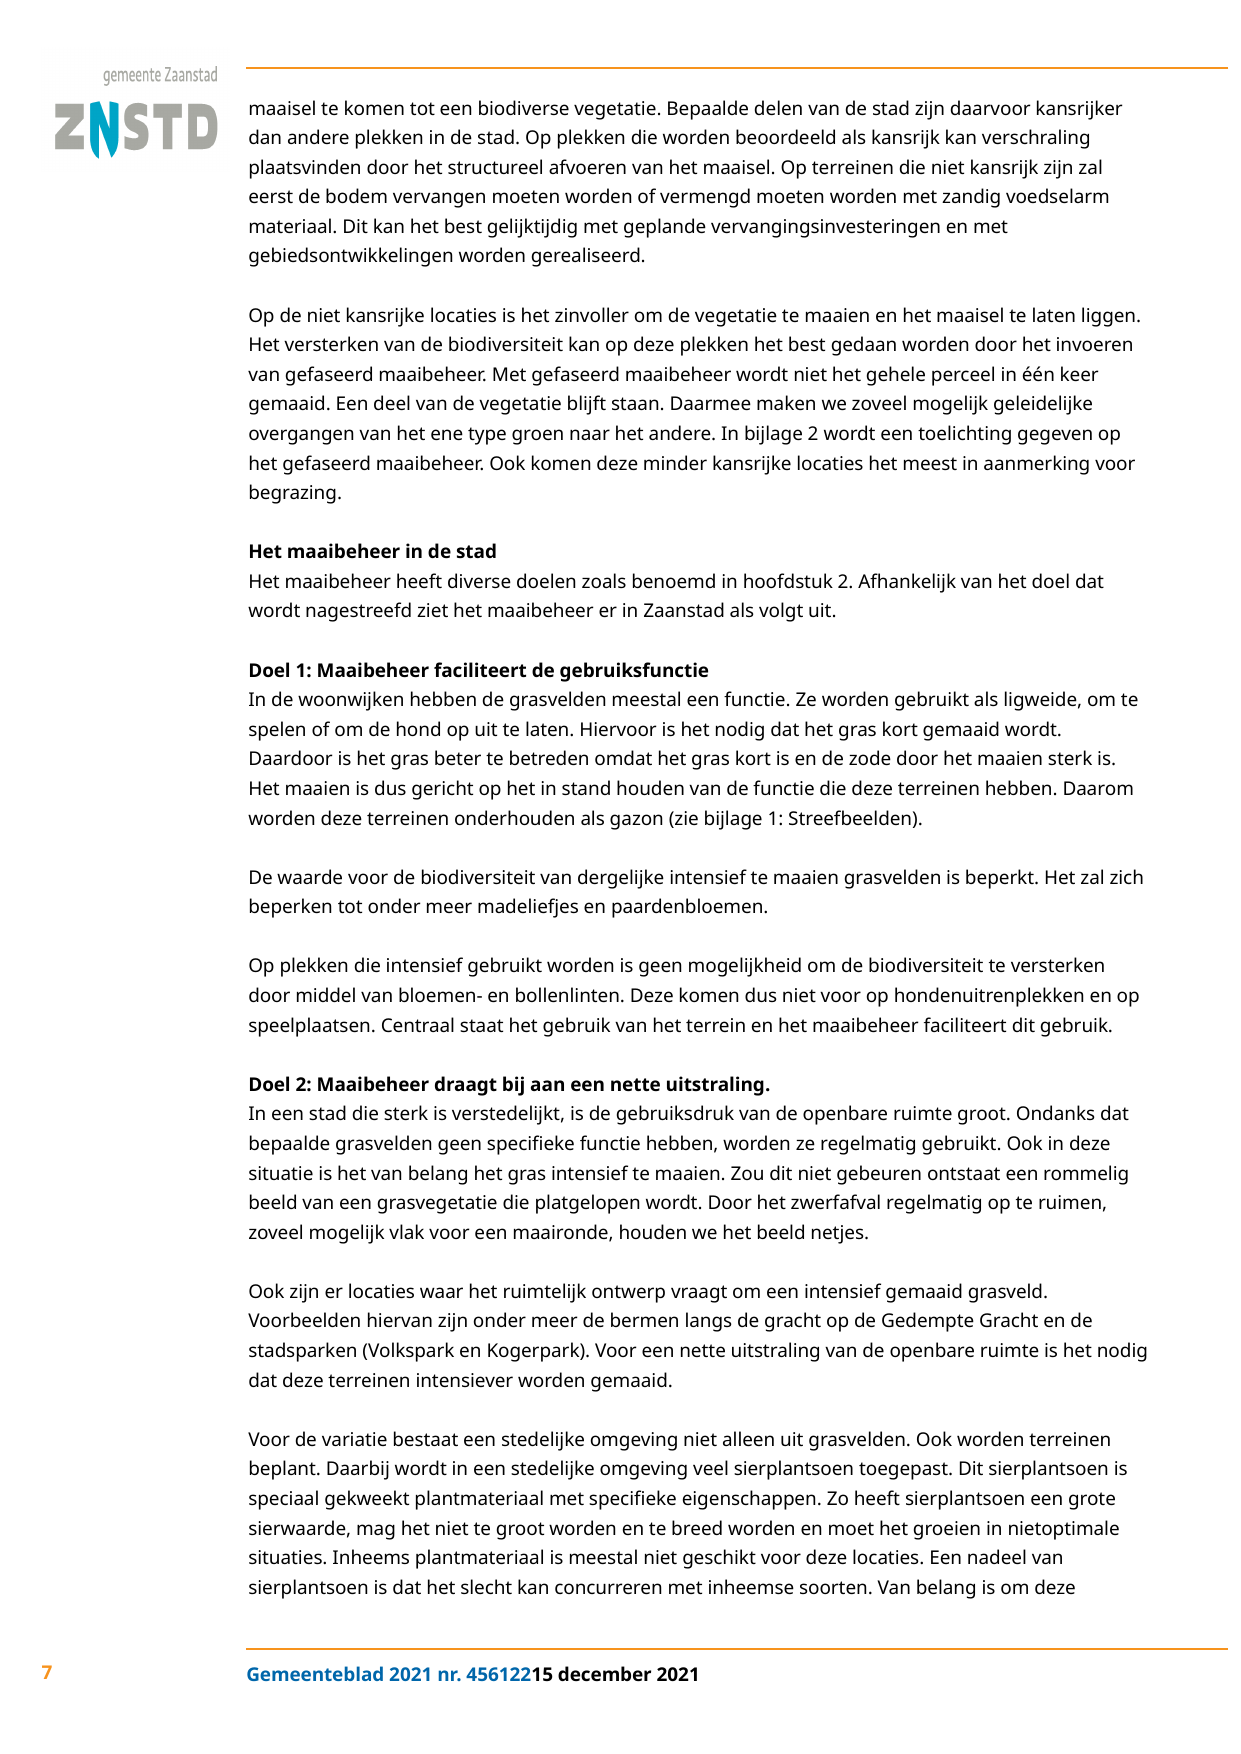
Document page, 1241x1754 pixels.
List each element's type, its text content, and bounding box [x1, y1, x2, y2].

text Doel 1: Maaibeheer faciliteert de gebruiksfunctie [248, 657, 1152, 683]
text Het maaibeheer in de stad [248, 538, 1152, 564]
text Het maaibeheer heeft diverse doelen zoals benoemd in hoofdstuk 2. Afhankelijk van het doel dat wordt nagestreefd ziet het maaibeheer er in Zaanstad als volgt uit. [248, 568, 1152, 623]
text In een stad die sterk is verstedelijkt, is de gebruiksdruk van de openbare ruimte groot. Ondanks dat bepaalde grasvelden geen specifieke functie hebben, worden ze regelmatig gebruikt. Ook in deze situatie is het van belang het gras intensief te maaien. Zou dit niet gebeuren ontstaat een rommelig beeld van een grasvegetatie die platgelopen wordt. Door het zwerfafval regelmatig op te ruimen, zoveel mogelijk vlak voor een maaironde, houden we het beeld netjes. [248, 1101, 1152, 1245]
text Ook zijn er locaties waar het ruimtelijk ontwerp vraagt om een intensief gemaaid grasveld. Voorbeelden hiervan zijn onder meer de bermen langs de gracht op de Gedempte Gracht en de stadsparken (Volkspark en Kogerpark). Voor een nette uitstraling van de openbare ruimte is het nodig dat deze terreinen intensiever worden gemaaid. [248, 1278, 1152, 1393]
text Voor de variatie bestaat een stedelijke omgeving niet alleen uit grasvelden. Ook worden terreinen beplant. Daarbij wordt in een stedelijke omgeving veel sierplantsoen toegepast. Dit sierplantsoen is speciaal gekweekt plantmateriaal met specifieke eigenschappen. Zo heeft sierplantsoen een grote sierwaarde, mag het niet te groot worden en te breed worden en moet het groeien in nietoptimale situaties. Inheems plantmateriaal is meestal niet geschikt voor deze locaties. Een nadeel van sierplantsoen is dat het slecht kan concurreren met inheemse soorten. Van belang is om deze [248, 1426, 1152, 1600]
text Op de niet kansrijke locaties is het zinvoller om de vegetatie te maaien en het maaisel te laten liggen. Het versterken van de biodiversiteit kan op deze plekken het best gedaan worden door het invoeren van gefaseerd maaibeheer. Met gefaseerd maaibeheer wordt niet het gehele perceel in één keer gemaaid. Een deel van de vegetatie blijft staan. Daarmee maken we zoveel mogelijk geleidelijke overgangen van het ene type groen naar het andere. In bijlage 2 wordt een toelichting gegeven op het gefaseerd maaibeheer. Ook komen deze minder kansrijke locaties het meest in aanmerking voor begrazing. [248, 302, 1152, 505]
picture [41, 47, 231, 172]
text Op plekken die intensief gebruikt worden is geen mogelijkheid om de biodiversiteit te versterken door middel van bloemen- en bollenlinten. Deze komen dus niet voor op hondenuitrenplekken en op speelplaatsen. Centraal staat het gebruik van het terrein en het maaibeheer faciliteert dit gebruik. [248, 953, 1152, 1038]
text De waarde voor de biodiversiteit van dergelijke intensief te maaien grasvelden is beperkt. Het zal zich beperken tot onder meer madeliefjes en paardenbloemen. [248, 864, 1152, 919]
text maaisel te komen tot een biodiverse vegetatie. Bepaalde delen van de stad zijn daarvoor kansrijker dan andere plekken in de stad. Op plekken die worden beoordeeld als kansrijk kan verschraling plaatsvinden door het structureel afvoeren van het maaisel. Op terreinen die niet kansrijk zijn zal eerst de bodem vervangen moeten worden of vermengd moeten worden met zandig voedselarm materiaal. Dit kan het best gelijktijdig met geplande vervangingsinvesteringen en met gebiedsontwikkelingen worden gerealiseerd. [248, 95, 1152, 268]
text In de woonwijken hebben de grasvelden meestal een functie. Ze worden gebruikt als ligweide, om te spelen of om de hond op uit te laten. Hiervoor is het nodig dat het gras kort gemaaid wordt. Daardoor is het gras beter te betreden omdat het gras kort is en de zode door het maaien sterk is. Het maaien is dus gericht op het in stand houden van de functie die deze terreinen hebben. Daarom worden deze terreinen onderhouden als gazon (zie bijlage 1: Streefbeelden). [248, 686, 1152, 831]
text Doel 2: Maaibeheer draagt bij aan een nette uitstraling. [248, 1071, 1152, 1097]
